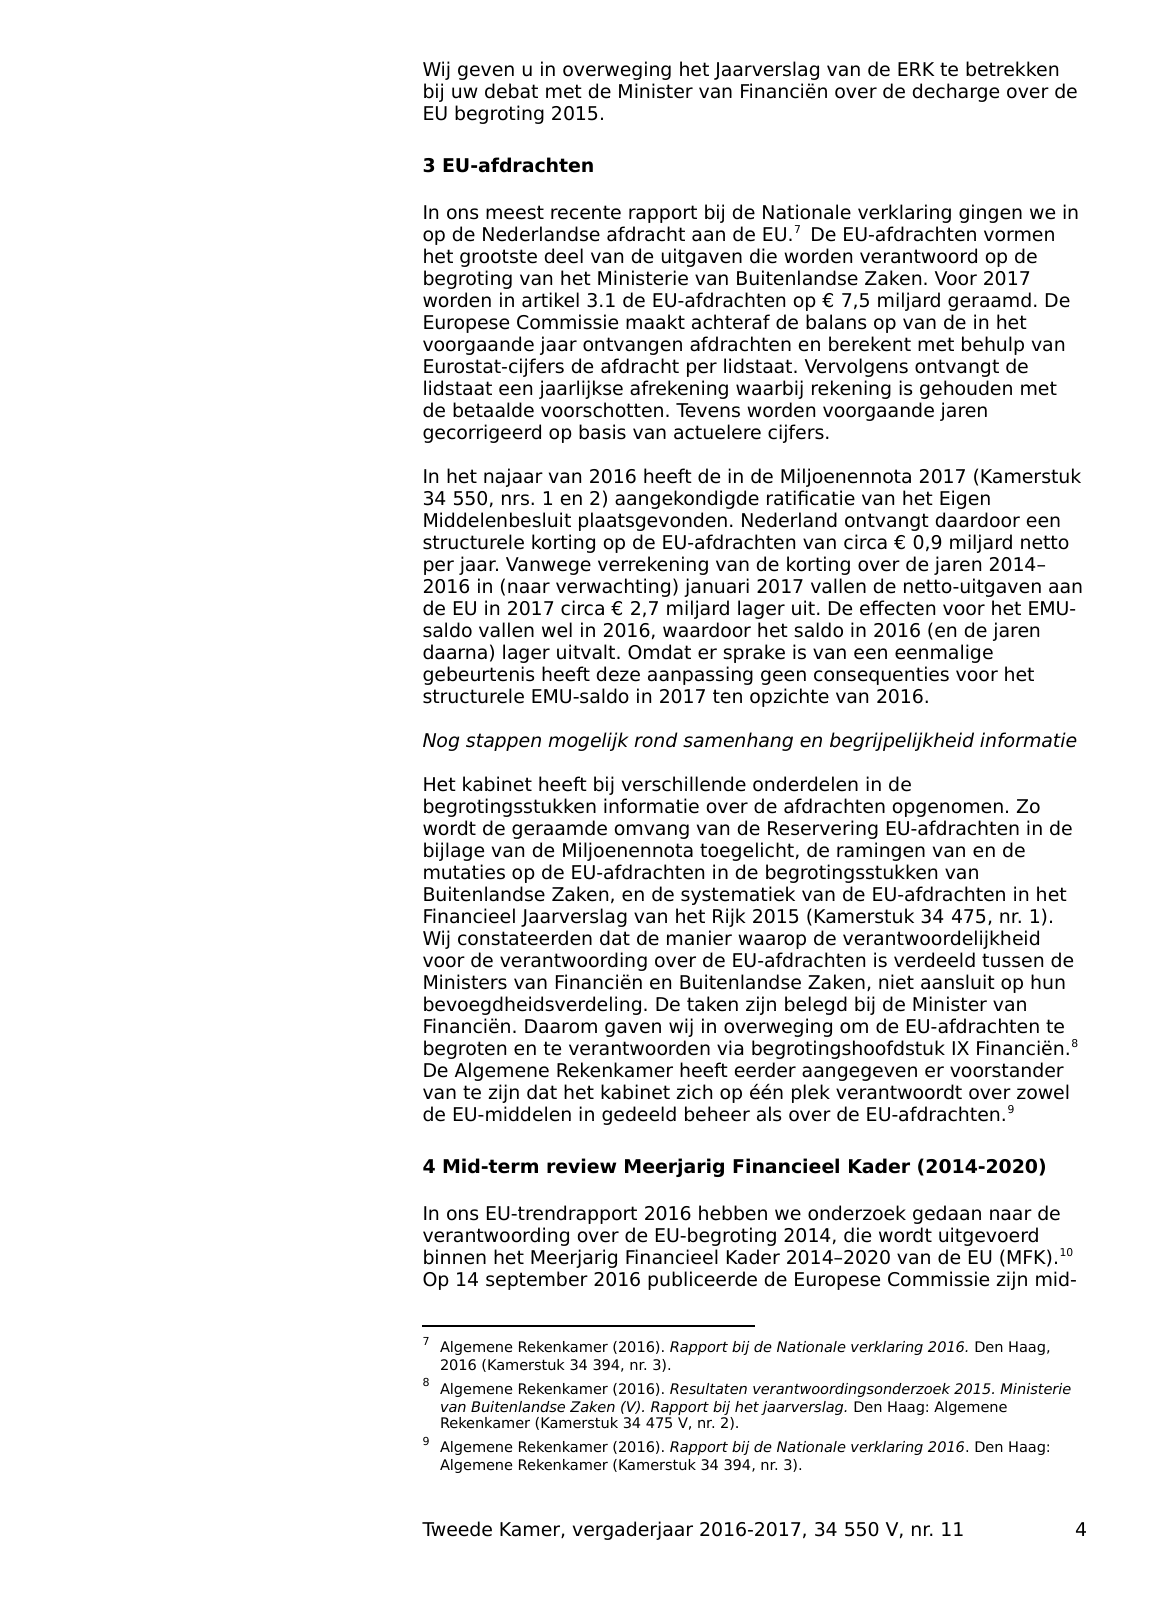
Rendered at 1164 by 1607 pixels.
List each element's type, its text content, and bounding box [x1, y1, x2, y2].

text In ons EU-trendrapport 2016 hebben we onderzoek gedaan naar de verantwoording over de EU-begroting 2014, die wordt uitgevoerd binnen het Meerjarig Financieel Kader 2014–2020 van de EU (MFK). Op 14 september 2016 publiceerde de Europese Commissie zijn mid- [422, 1203, 1087, 1291]
subtitle 3 EU-afdrachten [422, 155, 1087, 177]
text In ons meest recente rapport bij de Nationale verklaring gingen we in op de Nederlandse afdracht aan de EU. De EU-afdrachten vormen het grootste deel van de uitgaven die worden verantwoord op de begroting van het Ministerie van Buitenlandse Zaken. Voor 2017 worden in artikel 3.1 de EU-afdrachten op € 7,5 miljard geraamd. De Europese Commissie maakt achteraf de balans op van de in het voorgaande jaar ontvangen afdrachten en berekent met behulp van Eurostat-cijfers de afdracht per lidstaat. Vervolgens ontvangt de lidstaat een jaarlijkse afrekening waarbij rekening is gehouden met de betaalde voorschotten. Tevens worden voorgaande jaren gecorrigeerd op basis van actuelere cijfers. [422, 202, 1087, 444]
text Het kabinet heeft bij verschillende onderdelen in de begrotingsstukken informatie over de afdrachten opgenomen. Zo wordt de geraamde omvang van de Reservering EU-afdrachten in de bijlage van de Miljoenennota toegelicht, de ramingen van en de mutaties op de EU-afdrachten in de begrotingsstukken van Buitenlandse Zaken, en de systematiek van de EU-afdrachten in het Financieel Jaarverslag van het Rijk 2015 (Kamerstuk 34 475, nr. 1). Wij constateerden dat de manier waarop de verantwoordelijkheid voor de verantwoording over de EU-afdrachten is verdeeld tussen de Ministers van Financiën en Buitenlandse Zaken, niet aansluit op hun bevoegdheidsverdeling. De taken zijn belegd bij de Minister van Financiën. Daarom gaven wij in overweging om de EU-afdrachten te begroten en te verantwoorden via begrotingshoofdstuk IX Financiën. De Algemene Rekenkamer heeft eerder aangegeven er voorstander van te zijn dat het kabinet zich op één plek verantwoordt over zowel de EU-middelen in gedeeld beheer als over de EU-afdrachten. [422, 774, 1087, 1126]
text In het najaar van 2016 heeft de in de Miljoenennota 2017 (Kamerstuk 34 550, nrs. 1 en 2) aangekondigde ratificatie van het Eigen Middelenbesluit plaatsgevonden. Nederland ontvangt daardoor een structurele korting op de EU-afdrachten van circa € 0,9 miljard netto per jaar. Vanwege verrekening van de korting over de jaren 2014–2016 in (naar verwachting) januari 2017 vallen de netto-uitgaven aan de EU in 2017 circa € 2,7 miljard lager uit. De effecten voor het EMU-saldo vallen wel in 2016, waardoor het saldo in 2016 (en de jaren daarna) lager uitvalt. Omdat er sprake is van een eenmalige gebeurtenis heeft deze aanpassing geen consequenties voor het structurele EMU-saldo in 2017 ten opzichte van 2016. [422, 466, 1087, 708]
text Algemene Rekenkamer (2016). Resultaten verantwoordingsonderzoek 2015. Ministerie van Buitenlandse Zaken (V). Rapport bij het jaarverslag. Den Haag: Algemene Rekenkamer (Kamerstuk 34 475 V, nr. 2). [422, 1377, 1087, 1432]
text Algemene Rekenkamer (2016). Rapport bij de Nationale verklaring 2016. Den Haag, 2016 (Kamerstuk 34 394, nr. 3). [422, 1335, 1087, 1374]
text Algemene Rekenkamer (2016). Rapport bij de Nationale verklaring 2016. Den Haag: Algemene Rekenkamer (Kamerstuk 34 394, nr. 3). [422, 1435, 1087, 1474]
subtitle 4 Mid-term review Meerjarig Financieel Kader (2014-2020) [422, 1156, 1087, 1178]
text Wij geven u in overweging het Jaarverslag van de ERK te betrekken bij uw debat met de Minister van Financiën over de decharge over de EU begroting 2015. [422, 59, 1087, 125]
subtitle Nog stappen mogelijk rond samenhang en begrijpelijkheid informatie [422, 730, 1087, 752]
